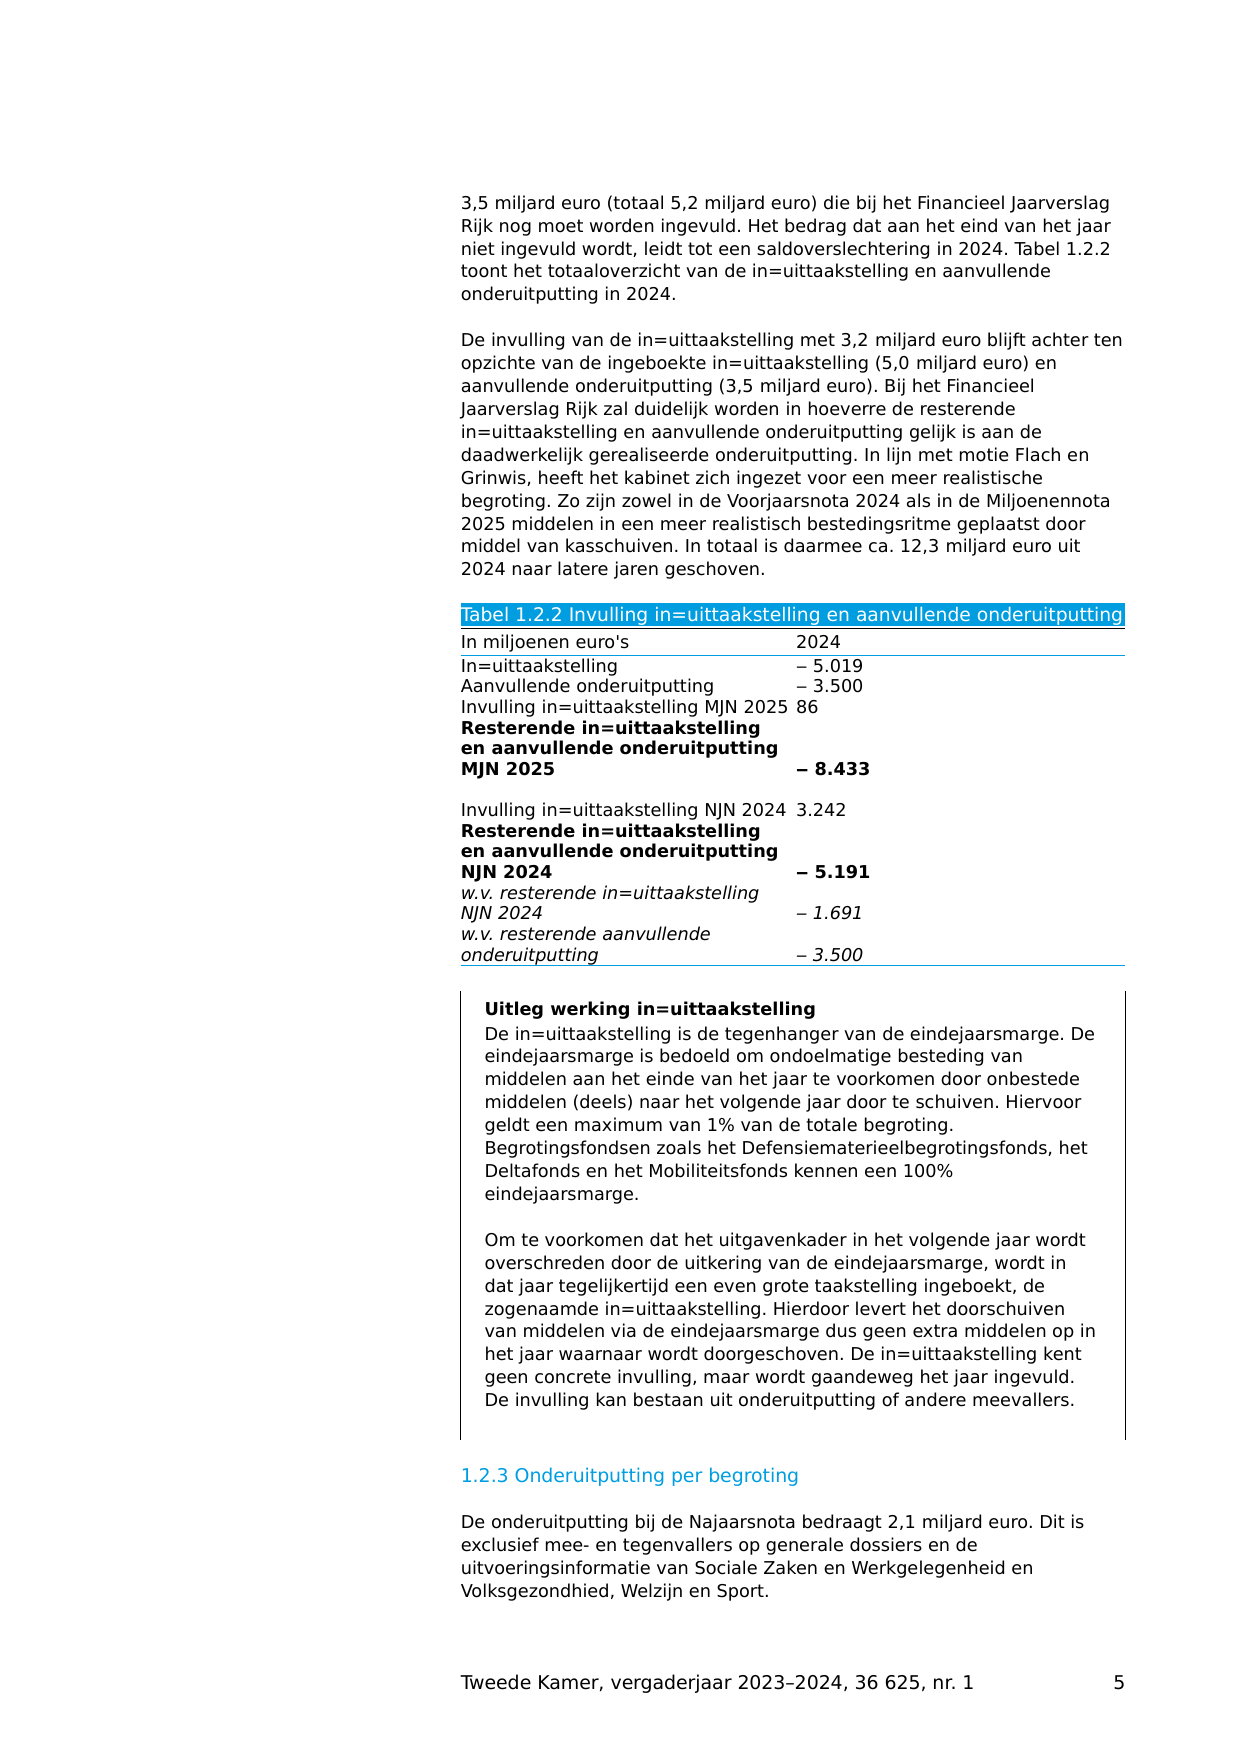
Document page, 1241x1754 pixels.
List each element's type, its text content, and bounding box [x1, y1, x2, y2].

table_cell ‒ 5.019 [793, 656, 1125, 676]
table_cell ‒ 5.191 [793, 821, 1125, 883]
table_cell Invulling in=uittaakstelling NJN 2024 [461, 800, 793, 821]
table_cell Aanvullende onderuitputting [461, 676, 793, 697]
table_header Uitleg werking in=uittaakstelling De in=uittaakstelling is de tegenhanger van de eindejaarsmarge. De eindejaarsmarge is bedoeld om ondoelmatige besteding van middelen aan het einde van het jaar te voorkomen door onbestede middelen (deels) naar het volgende jaar door te schuiven. Hiervoor geldt een maximum van 1% van de totale begroting. Begrotingsfondsen zoals het Defensiematerieelbegrotingsfonds, het Deltafonds en het Mobiliteitsfonds kennen een 100% eindejaarsmarge. Om te voorkomen dat het uitgavenkader in het volgende jaar wordt overschreden door de uitkering van de eindejaarsmarge, wordt in dat jaar tegelĳkertĳd een even grote taakstelling ingeboekt, de zogenaamde in=uittaakstelling. Hierdoor levert het doorschuiven van middelen via de eindejaarsmarge dus geen extra middelen op in het jaar waarnaar wordt doorgeschoven. De in=uittaakstelling kent geen concrete invulling, maar wordt gaandeweg het jaar ingevuld. De invulling kan bestaan uit onderuitputting of andere meevallers. [461, 991, 1125, 1440]
text De onderuitputting bij de Najaarsnota bedraagt 2,1 miljard euro. Dit is exclusief mee- en tegenvallers op generale dossiers en de uitvoeringsinformatie van Sociale Zaken en Werkgelegenheid en Volksgezondhied, Welzijn en Sport. [461, 1511, 1125, 1602]
table_cell Resterende in=uittaakstelling en aanvullende onderuitputting MJN 2025 [461, 718, 793, 779]
table_cell w.v. resterende aanvullende onderuitputting [461, 924, 793, 965]
table_cell [461, 780, 793, 800]
table_cell Invulling in=uittaakstelling MJN 2025 [461, 697, 793, 718]
table_cell ‒ 3.500 [793, 676, 1125, 697]
table_cell 3.242 [793, 800, 1125, 821]
table_cell ‒ 1.691 [793, 883, 1125, 924]
table_cell w.v. resterende in=uittaakstelling NJN 2024 [461, 883, 793, 924]
table_cell In miljoenen euro's [461, 629, 793, 655]
table_cell [793, 780, 1125, 800]
table_cell Resterende in=uittaakstelling en aanvullende onderuitputting NJN 2024 [461, 821, 793, 883]
table_cell In=uittaakstelling [461, 656, 793, 676]
table_cell ‒ 8.433 [793, 718, 1125, 779]
title 1.2.3 Onderuitputting per begroting [461, 1465, 1125, 1487]
table_cell 2024 [793, 629, 1125, 655]
table_cell 86 [793, 697, 1125, 718]
table_cell ‒ 3.500 [793, 924, 1125, 965]
text De invulling van de in=uittaakstelling met 3,2 miljard euro blijft achter ten opzichte van de ingeboekte in=uittaakstelling (5,0 miljard euro) en aanvullende onderuitputting (3,5 miljard euro). Bij het Financieel Jaarverslag Rijk zal duidelijk worden in hoeverre de resterende in=uittaakstelling en aanvullende onderuitputting gelijk is aan de daadwerkelijk gerealiseerde onderuitputting. In lijn met motie Flach en Grinwis, heeft het kabinet zich ingezet voor een meer realistische begroting. Zo zijn zowel in de Voorjaarsnota 2024 als in de Miljoenennota 2025 middelen in een meer realistisch bestedingsritme geplaatst door middel van kasschuiven. In totaal is daarmee ca. 12,3 miljard euro uit 2024 naar latere jaren geschoven. [461, 328, 1125, 580]
text 3,5 miljard euro (totaal 5,2 miljard euro) die bij het Financieel Jaarverslag Rijk nog moet worden ingevuld. Het bedrag dat aan het eind van het jaar niet ingevuld wordt, leidt tot een saldoverslechtering in 2024. Tabel 1.2.2 toont het totaaloverzicht van de in=uittaakstelling en aanvullende onderuitputting in 2024. [461, 191, 1125, 305]
